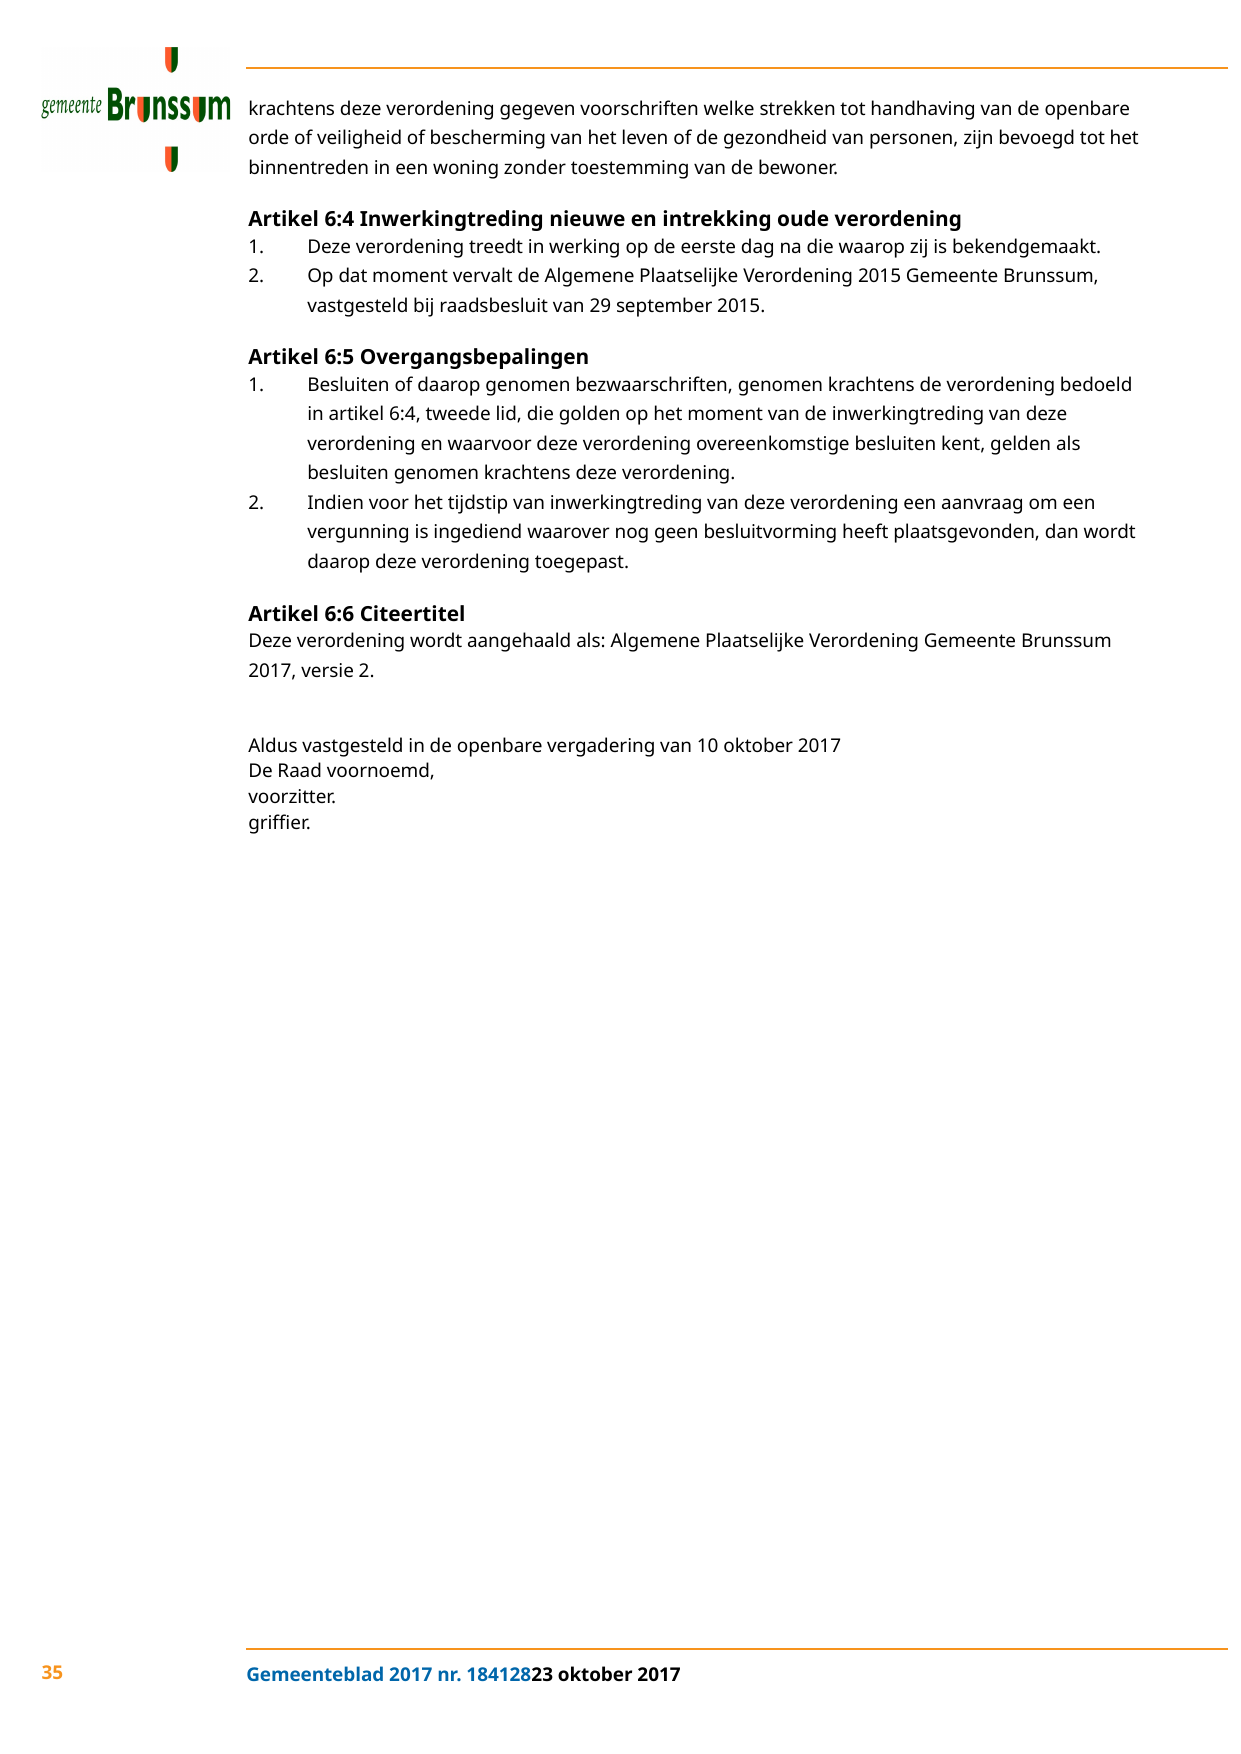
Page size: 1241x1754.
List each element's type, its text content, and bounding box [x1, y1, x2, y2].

list Op dat moment vervalt de Algemene Plaatselijke Verordening 2015 Gemeente Brunssum, vastgesteld bij raadsbesluit van 29 september 2015. [248, 262, 1152, 318]
text griffier. [248, 809, 1152, 835]
list Deze verordening treedt in werking op de eerste dag na die waarop zij is bekendgemaakt. [248, 233, 1152, 258]
list Indien voor het tijdstip van inwerkingtreding van deze verordening een aanvraag om een vergunning is ingediend waarover nog geen besluitvorming heeft plaatsgevonden, dan wordt daarop deze verordening toegepast. [248, 489, 1152, 574]
text Deze verordening wordt aangehaald als: Algemene Plaatselijke Verordening Gemeente Brunssum 2017, versie 2. [248, 627, 1152, 682]
text De Raad voornoemd, [248, 758, 1152, 783]
list Besluiten of daarop genomen bezwaarschriften, genomen krachtens de verordening bedoeld in artikel 6:4, tweede lid, die golden op het moment van de inwerkingtreding van deze verordening en waarvoor deze verordening overeenkomstige besluiten kent, gelden als besluiten genomen krachtens deze verordening. [248, 371, 1152, 485]
text Artikel 6:5 Overgangsbepalingen [248, 342, 1152, 371]
text Artikel 6:6 Citeertitel [248, 599, 1152, 627]
text Artikel 6:4 Inwerkingtreding nieuwe en intrekking oude verordening [248, 204, 1152, 233]
picture [41, 47, 231, 172]
text voorzitter. [248, 783, 1152, 809]
text Aldus vastgesteld in de openbare vergadering van 10 oktober 2017 [248, 732, 1152, 758]
text krachtens deze verordening gegeven voorschriften welke strekken tot handhaving van de openbare orde of veiligheid of bescherming van het leven of de gezondheid van personen, zijn bevoegd tot het binnentreden in een woning zonder toestemming van de bewoner. [248, 95, 1152, 180]
